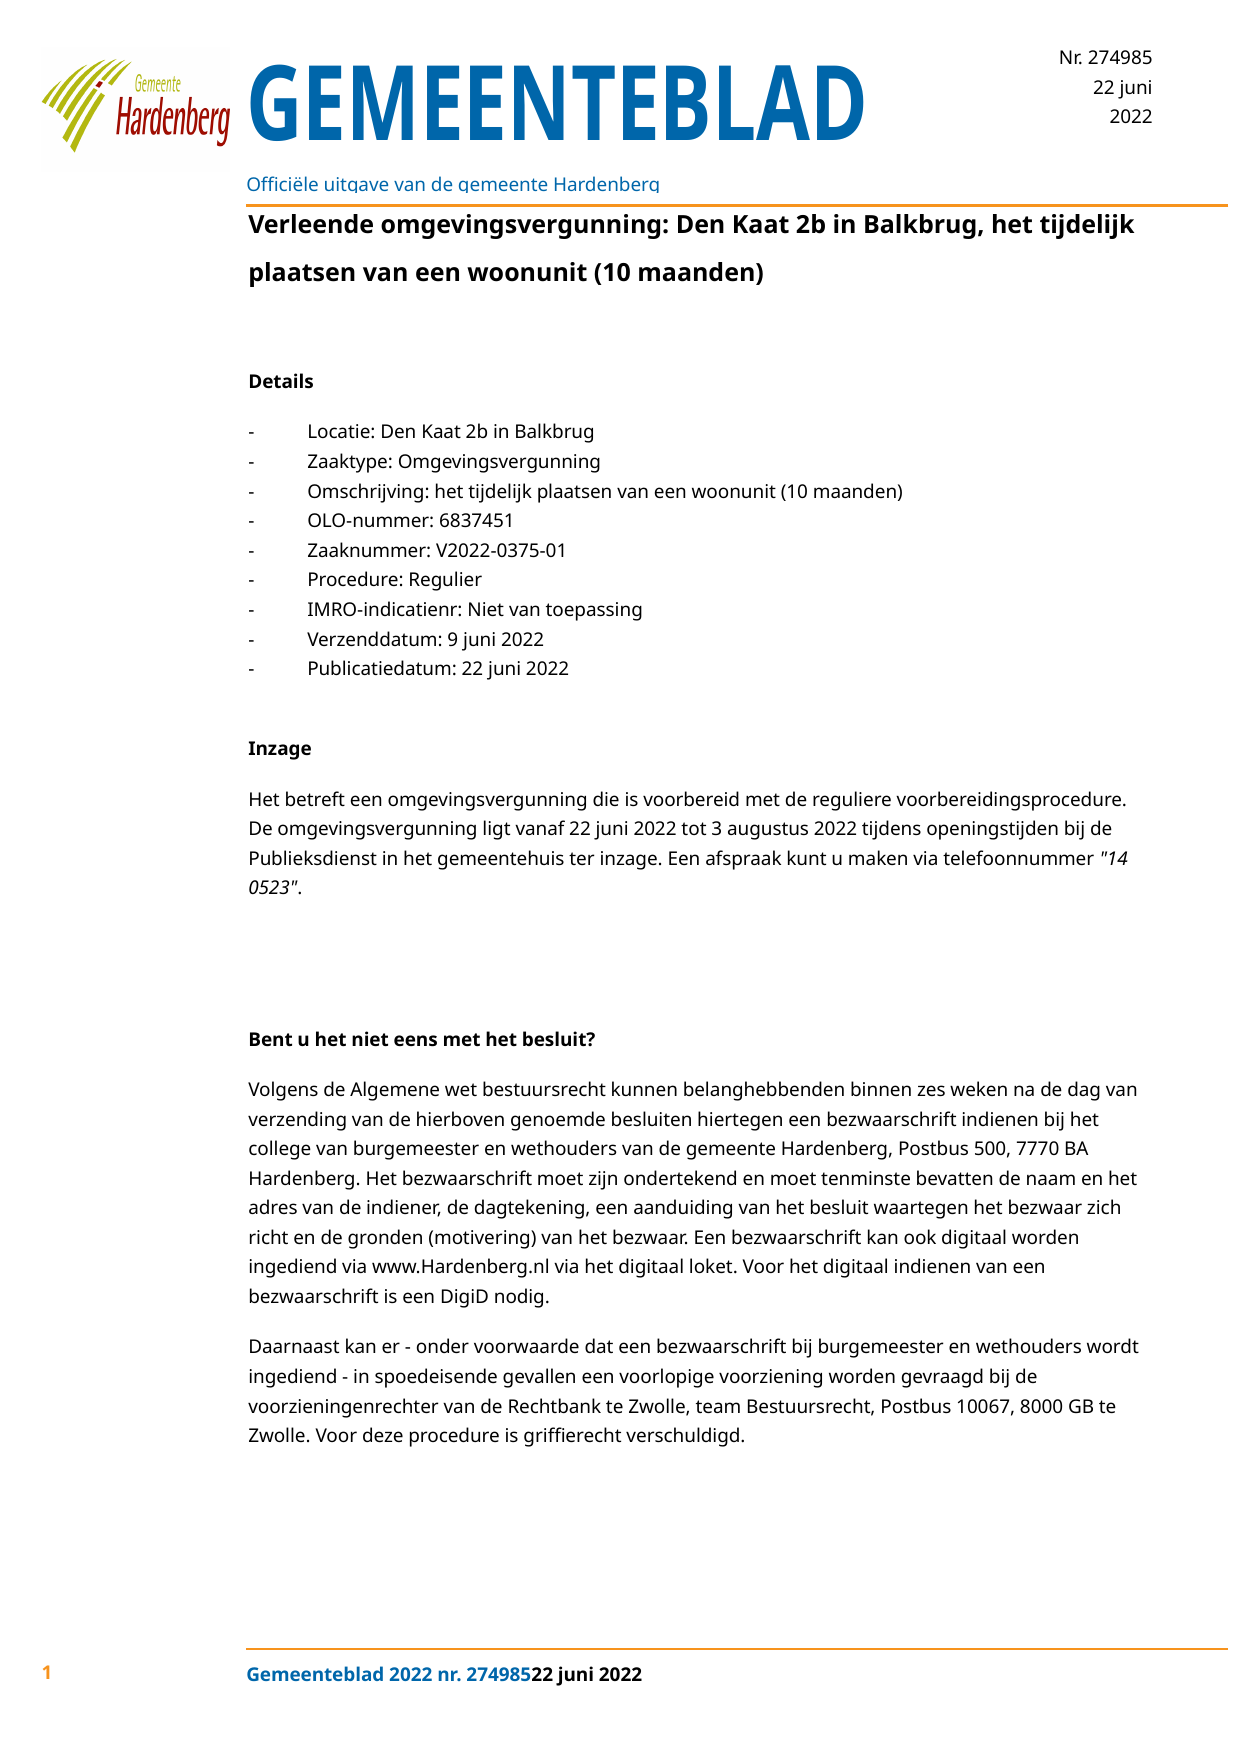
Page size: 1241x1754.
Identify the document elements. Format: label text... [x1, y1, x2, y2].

list Zaaktype: Omgevingsvergunning [248, 448, 1152, 474]
text Inzage [248, 735, 1152, 761]
text Bent u het niet eens met het besluit? [248, 1026, 1152, 1052]
text Verleende omgevingsvergunning: Den Kaat 2b in Balkbrug, het tijdelijk plaatsen van een woonunit (10 maanden) [248, 207, 1152, 288]
text Daarnaast kan er - onder voorwaarde dat een bezwaarschrift bij burgemeester en wethouders wordt ingediend - in spoedeisende gevallen een voorlopige voorziening worden gevraagd bij de voorzieningenrechter van de Rechtbank te Zwolle, team Bestuursrecht, Postbus 10067, 8000 GB te Zwolle. Voor deze procedure is griffierecht verschuldigd. [248, 1334, 1152, 1448]
list OLO-nummer: 6837451 [248, 507, 1152, 533]
text Het betreft een omgevingsvergunning die is voorbereid met de reguliere voorbereidingsprocedure. De omgevingsvergunning ligt vanaf 22 juni 2022 tot 3 augustus 2022 tijdens openingstijden bij de Publieksdienst in het gemeentehuis ter inzage. Een afspraak kunt u maken via telefoonnummer "14 0523". [248, 786, 1152, 900]
list Zaaknummer: V2022-0375-01 [248, 537, 1152, 563]
text Volgens de Algemene wet bestuursrecht kunnen belanghebbenden binnen zes weken na de dag van verzending van de hierboven genoemde besluiten hiertegen een bezwaarschrift indienen bij het college van burgemeester en wethouders van de gemeente Hardenberg, Postbus 500, 7770 BA Hardenberg. Het bezwaarschrift moet zijn ondertekend en moet tenminste bevatten de naam en het adres van de indiener, de dagtekening, een aanduiding van het besluit waartegen het bezwaar zich richt en de gronden (motivering) van het bezwaar. Een bezwaarschrift kan ook digitaal worden ingediend via www.Hardenberg.nl via het digitaal loket. Voor het digitaal indienen van een bezwaarschrift is een DigiD nodig. [248, 1076, 1152, 1309]
list IMRO-indicatienr: Niet van toepassing [248, 596, 1152, 622]
list Locatie: Den Kaat 2b in Balkbrug [248, 419, 1152, 444]
list Omschrijving: het tijdelijk plaatsen van een woonunit (10 maanden) [248, 478, 1152, 504]
list Publicatiedatum: 22 juni 2022 [248, 655, 1152, 681]
text Details [248, 368, 1152, 394]
list Procedure: Regulier [248, 567, 1152, 592]
picture [41, 47, 231, 172]
list Verzenddatum: 9 juni 2022 [248, 626, 1152, 652]
